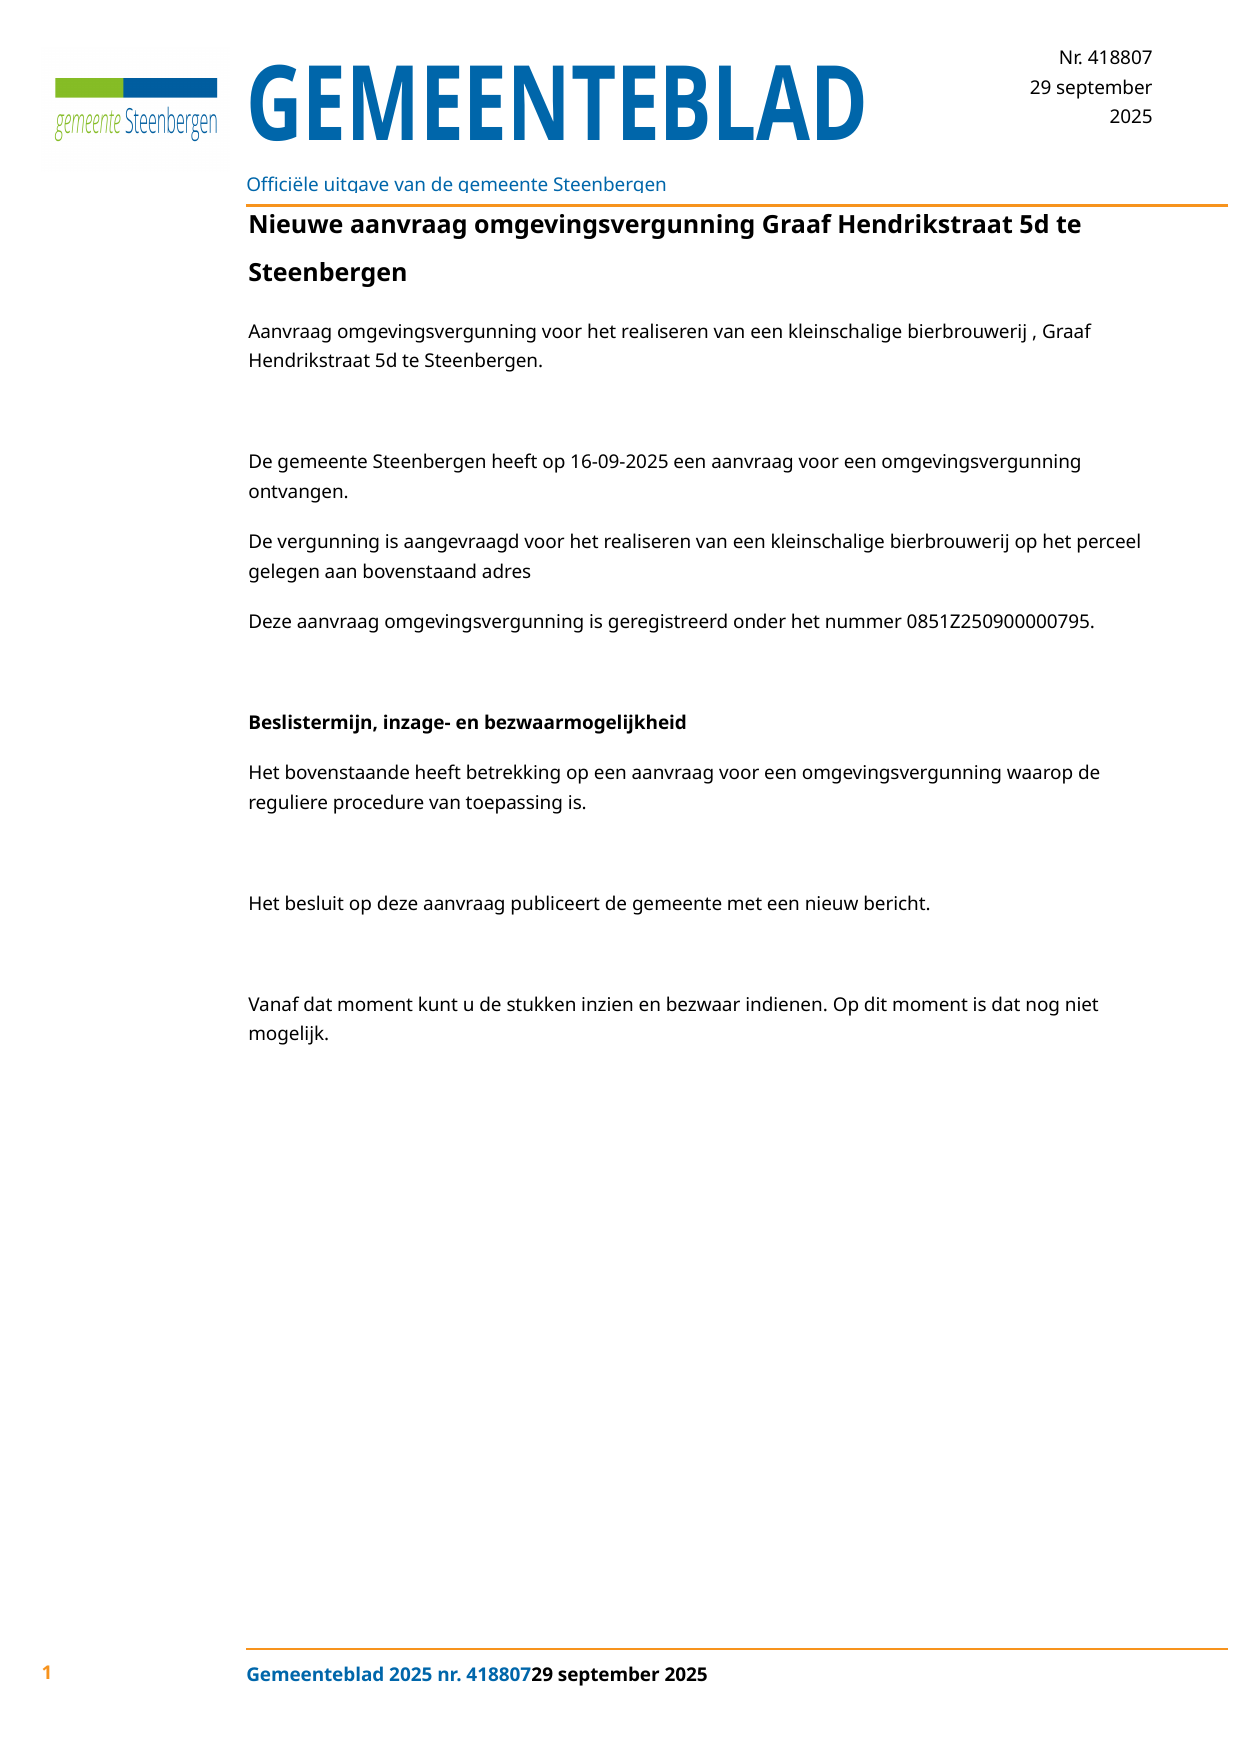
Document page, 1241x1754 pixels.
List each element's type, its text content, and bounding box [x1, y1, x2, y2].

text Aanvraag omgevingsvergunning voor het realiseren van een kleinschalige bierbrouwerij , Graaf Hendrikstraat 5d te Steenbergen. [248, 318, 1152, 373]
text De gemeente Steenbergen heeft op 16-09-2025 een aanvraag voor een omgevingsvergunning ontvangen. [248, 448, 1152, 504]
text Het besluit op deze aanvraag publiceert de gemeente met een nieuw bericht. [248, 890, 1152, 916]
text Deze aanvraag omgevingsvergunning is geregistreerd onder het nummer 0851Z250900000795. [248, 608, 1152, 634]
picture [41, 47, 231, 172]
text Beslistermijn, inzage- en bezwaarmogelijkheid [248, 709, 1152, 735]
text Vanaf dat moment kunt u de stukken inzien en bezwaar indienen. Op dit moment is dat nog niet mogelijk. [248, 991, 1152, 1046]
text Het bovenstaande heeft betrekking op een aanvraag voor een omgevingsvergunning waarop de reguliere procedure van toepassing is. [248, 759, 1152, 815]
text Nieuwe aanvraag omgevingsvergunning Graaf Hendrikstraat 5d te Steenbergen [248, 207, 1152, 288]
text De vergunning is aangevraagd voor het realiseren van een kleinschalige bierbrouwerij op het perceel gelegen aan bovenstaand adres [248, 528, 1152, 584]
